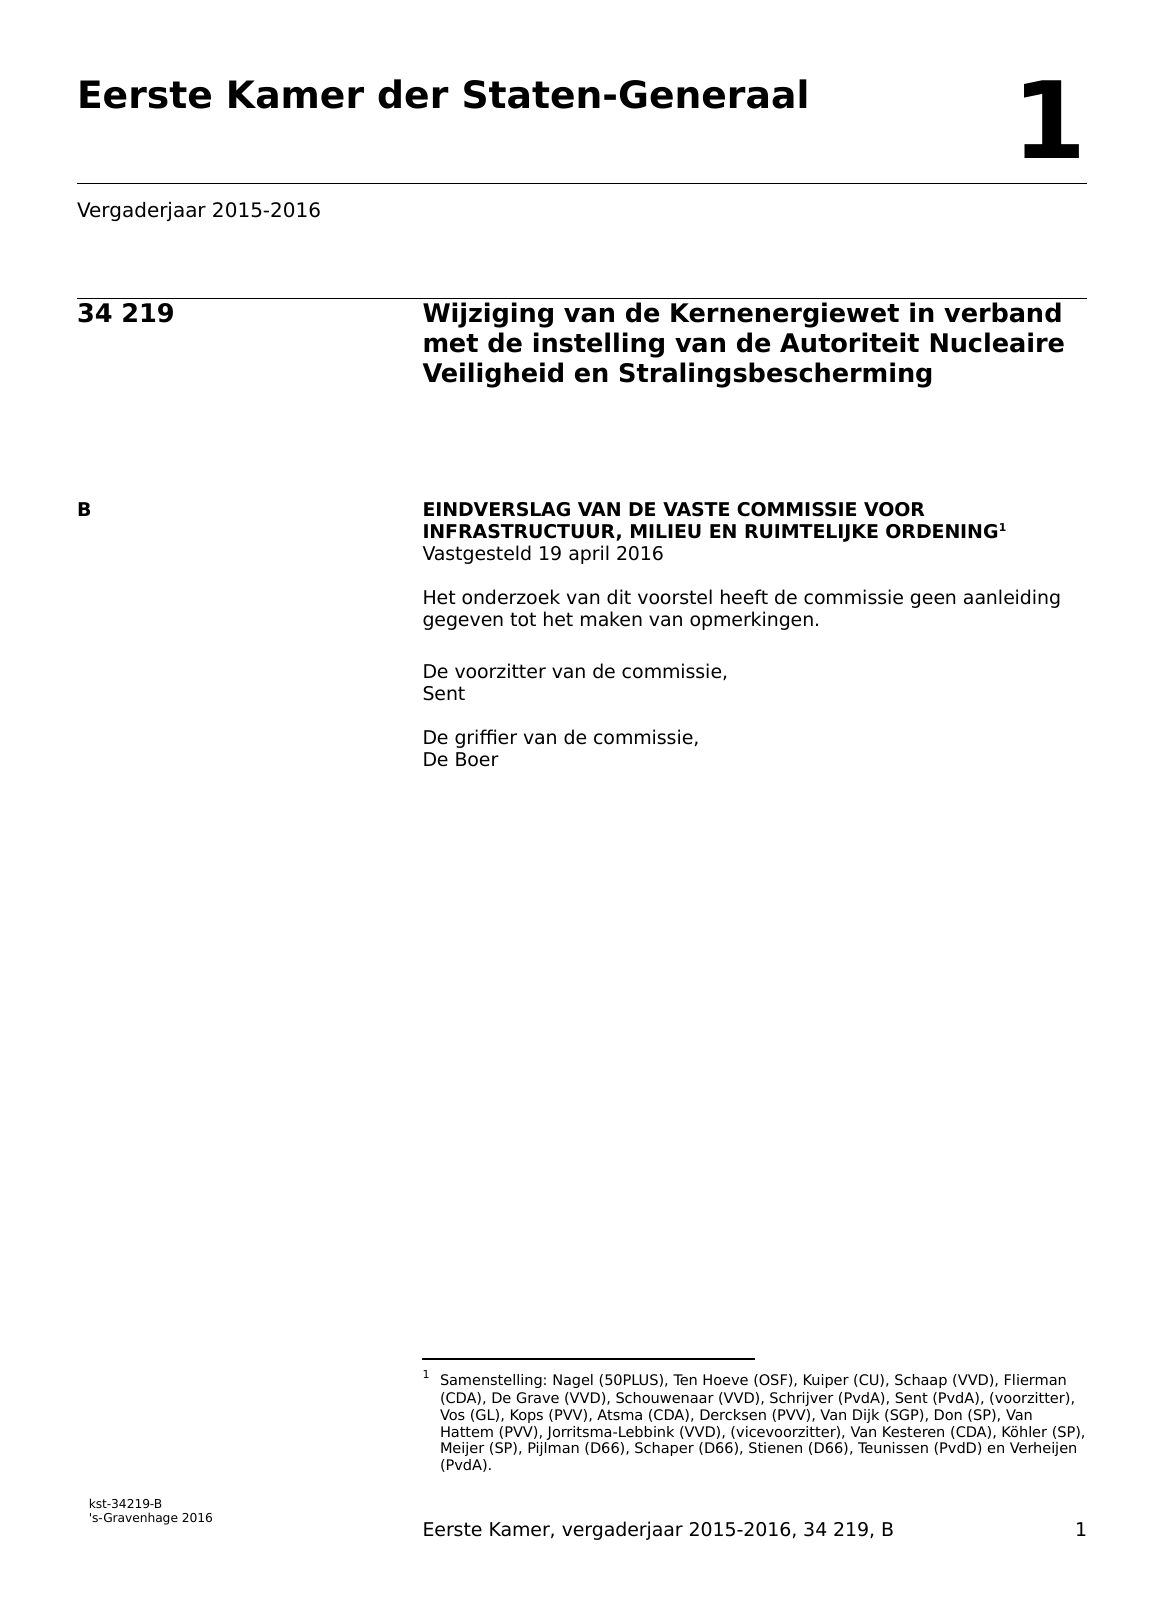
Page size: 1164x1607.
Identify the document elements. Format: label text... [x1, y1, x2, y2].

text kst-34219-B [88, 1497, 323, 1511]
text Het onderzoek van dit voorstel heeft de commissie geen aanleiding gegeven tot het maken van opmerkingen. [422, 587, 1087, 631]
table_header Eerste Kamer der Staten-Generaal [77, 59, 886, 183]
table_cell Vergaderjaar 2015-2016 [77, 184, 1087, 298]
subtitle 34 219 Wijziging van de Kernenergiewet in verband met de instelling van de Autoriteit Nucleaire Veiligheid en Stralingsbescherming [77, 299, 1087, 388]
text Samenstelling: Nagel (50PLUS), Ten Hoeve (OSF), Kuiper (CU), Schaap (VVD), Flierman (CDA), De Grave (VVD), Schouwenaar (VVD), Schrijver (PvdA), Sent (PvdA), (voorzitter), Vos (GL), Kops (PVV), Atsma (CDA), Dercksen (PVV), Van Dijk (SGP), Don (SP), Van Hattem (PVV), Jorritsma-Lebbink (VVD), (vicevoorzitter), Van Kesteren (CDA), Köhler (SP), Meijer (SP), Pijlman (D66), Schaper (D66), Stienen (D66), Teunissen (PvdD) en Verheijen (PvdA). [422, 1368, 1087, 1474]
table_header 1 [886, 59, 1087, 183]
text De voorzitter van de commissie, Sent [422, 661, 1087, 705]
text De griffier van de commissie, De Boer [422, 727, 1087, 771]
text Vastgesteld 19 april 2016 [422, 543, 1087, 565]
subtitle B EINDVERSLAG VAN DE VASTE COMMISSIE VOOR INFRASTRUCTUUR, MILIEU EN RUIMTELIJKE ORDENING [77, 499, 1087, 543]
text 's-Gravenhage 2016 [88, 1511, 323, 1525]
